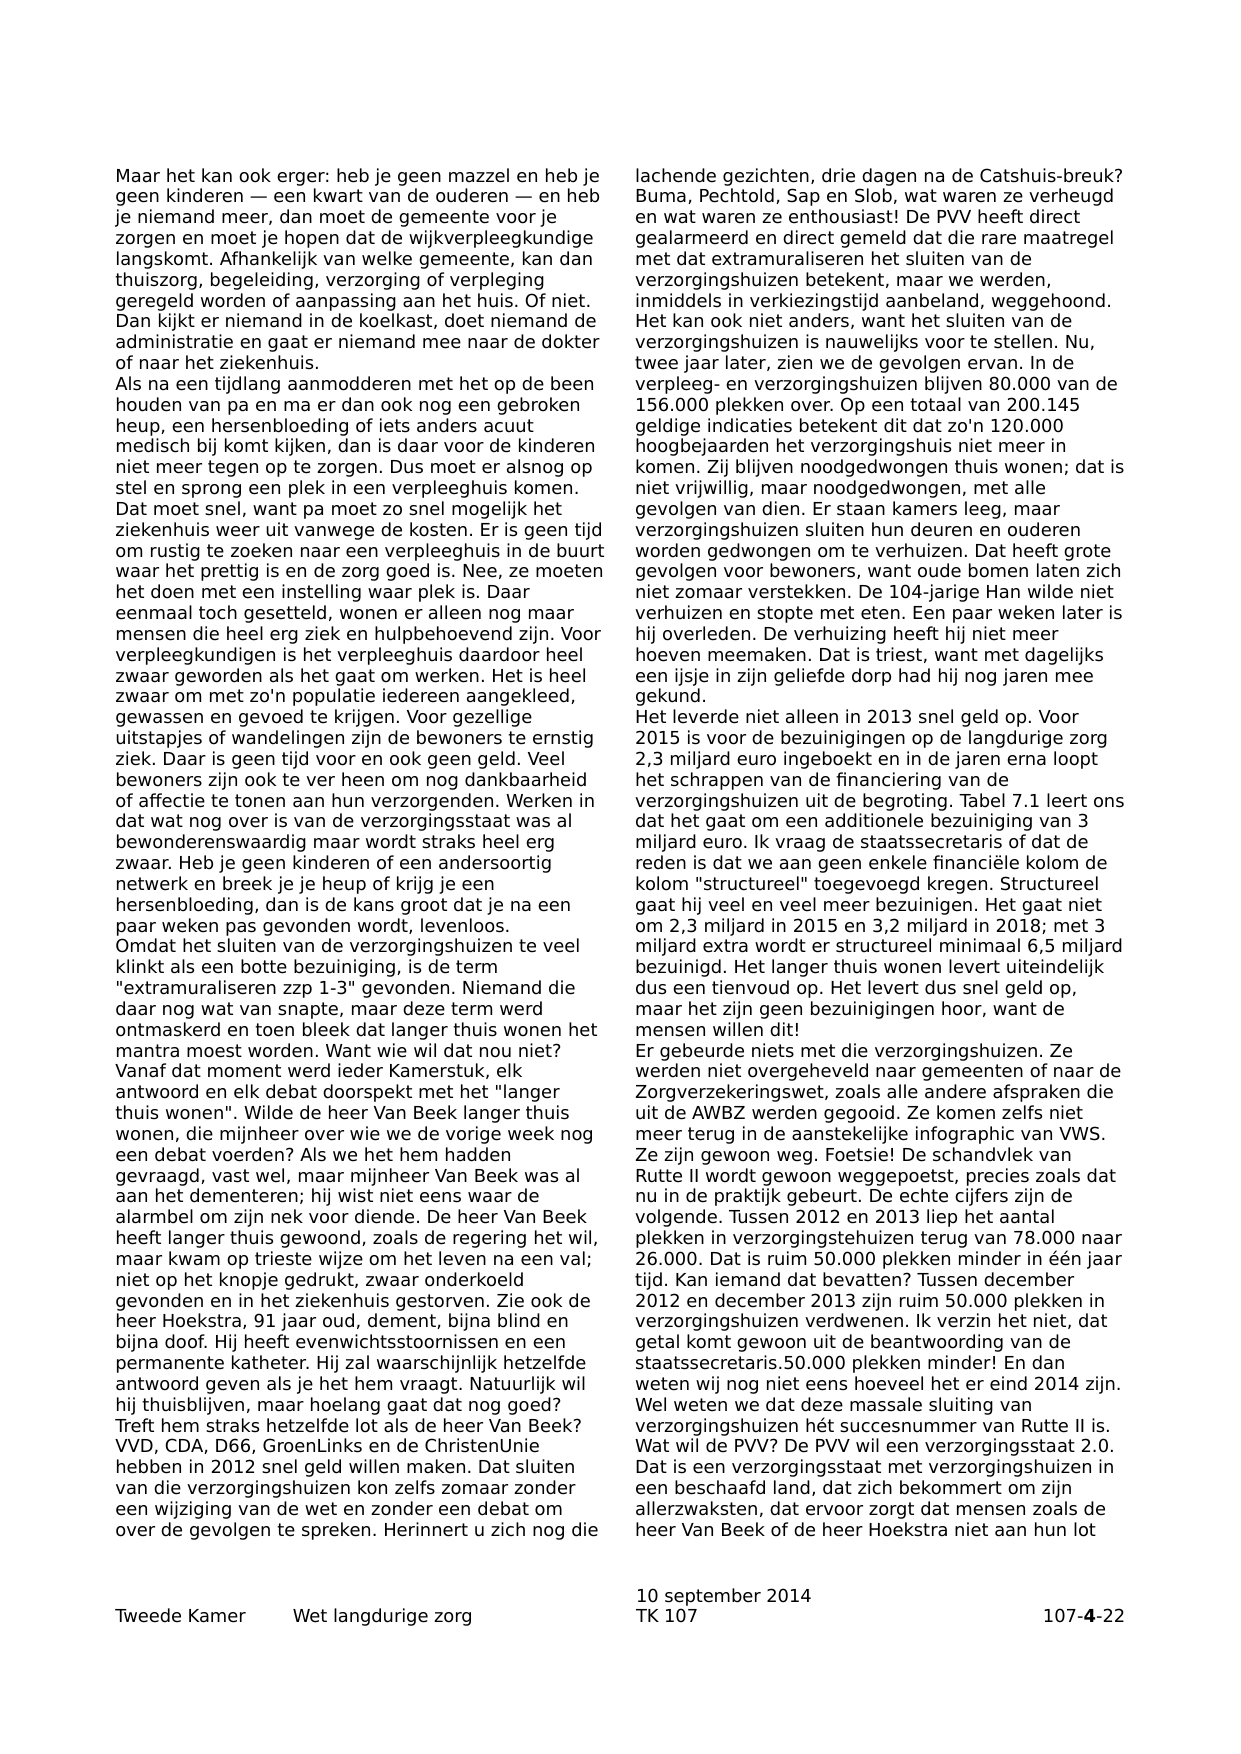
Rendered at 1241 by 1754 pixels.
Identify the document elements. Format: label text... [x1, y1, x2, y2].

text VVD, CDA, D66, GroenLinks en de ChristenUnie hebben in 2012 snel geld willen maken. Dat sluiten van die verzorgingshuizen kon zelfs zomaar zonder een wijziging van de wet en zonder een debat om over de gevolgen te spreken. Herinnert u zich nog die [115, 1436, 605, 1540]
text Wat wil de PVV? De PVV wil een verzorgingsstaat 2.0. Dat is een verzorgingsstaat met verzorgingshuizen in een beschaafd land, dat zich bekommert om zijn allerzwaksten, dat ervoor zorgt dat mensen zoals de heer Van Beek of de heer Hoekstra niet aan hun lot [635, 1436, 1125, 1540]
text lachende gezichten, drie dagen na de Catshuis-breuk? Buma, Pechtold, Sap en Slob, wat waren ze verheugd en wat waren ze enthousiast! De PVV heeft direct gealarmeerd en direct gemeld dat die rare maatregel met dat extramuraliseren het sluiten van de verzorgingshuizen betekent, maar we werden, inmiddels in verkiezingstijd aanbeland, weggehoond. Het kan ook niet anders, want het sluiten van de verzorgingshuizen is nauwelijks voor te stellen. Nu, twee jaar later, zien we de gevolgen ervan. In de verpleeg- en verzorgingshuizen blijven 80.000 van de 156.000 plekken over. Op een totaal van 200.145 geldige indicaties betekent dit dat zo'n 120.000 hoogbejaarden het verzorgingshuis niet meer in komen. Zij blijven noodgedwongen thuis wonen; dat is niet vrijwillig, maar noodgedwongen, met alle gevolgen van dien. Er staan kamers leeg, maar verzorgingshuizen sluiten hun deuren en ouderen worden gedwongen om te verhuizen. Dat heeft grote gevolgen voor bewoners, want oude bomen laten zich niet zomaar verstekken. De 104-jarige Han wilde niet verhuizen en stopte met eten. Een paar weken later is hij overleden. De verhuizing heeft hij niet meer hoeven meemaken. Dat is triest, want met dagelijks een ijsje in zijn geliefde dorp had hij nog jaren mee gekund. [635, 165, 1125, 707]
text Er gebeurde niets met die verzorgingshuizen. Ze werden niet overgeheveld naar gemeenten of naar de Zorgverzekeringswet, zoals alle andere afspraken die uit de AWBZ werden gegooid. Ze komen zelfs niet meer terug in de aanstekelijke infographic van VWS. Ze zijn gewoon weg. Foetsie! De schandvlek van Rutte II wordt gewoon weggepoetst, precies zoals dat nu in de praktijk gebeurt. De echte cijfers zijn de volgende. Tussen 2012 en 2013 liep het aantal plekken in verzorgingstehuizen terug van 78.000 naar 26.000. Dat is ruim 50.000 plekken minder in één jaar tijd. Kan iemand dat bevatten? Tussen december 2012 en december 2013 zijn ruim 50.000 plekken in verzorgingshuizen verdwenen. Ik verzin het niet, dat getal komt gewoon uit de beantwoording van de staatssecretaris.50.000 plekken minder! En dan weten wij nog niet eens hoeveel het er eind 2014 zijn. Wel weten we dat deze massale sluiting van verzorgingshuizen hét succesnummer van Rutte II is. [635, 1040, 1125, 1436]
text Het leverde niet alleen in 2013 snel geld op. Voor 2015 is voor de bezuinigingen op de langdurige zorg 2,3 miljard euro ingeboekt en in de jaren erna loopt het schrappen van de financiering van de verzorgingshuizen uit de begroting. Tabel 7.1 leert ons dat het gaat om een additionele bezuiniging van 3 miljard euro. Ik vraag de staatssecretaris of dat de reden is dat we aan geen enkele financiële kolom de kolom "structureel" toegevoegd kregen. Structureel gaat hij veel en veel meer bezuinigen. Het gaat niet om 2,3 miljard in 2015 en 3,2 miljard in 2018; met 3 miljard extra wordt er structureel minimaal 6,5 miljard bezuinigd. Het langer thuis wonen levert uiteindelijk dus een tienvoud op. Het levert dus snel geld op, maar het zijn geen bezuinigingen hoor, want de mensen willen dit! [635, 707, 1125, 1040]
text Als na een tijdlang aanmodderen met het op de been houden van pa en ma er dan ook nog een gebroken heup, een hersenbloeding of iets anders acuut medisch bij komt kijken, dan is daar voor de kinderen niet meer tegen op te zorgen. Dus moet er alsnog op stel en sprong een plek in een verpleeghuis komen. Dat moet snel, want pa moet zo snel mogelijk het ziekenhuis weer uit vanwege de kosten. Er is geen tijd om rustig te zoeken naar een verpleeghuis in de buurt waar het prettig is en de zorg goed is. Nee, ze moeten het doen met een instelling waar plek is. Daar eenmaal toch gesetteld, wonen er alleen nog maar mensen die heel erg ziek en hulpbehoevend zijn. Voor verpleegkundigen is het verpleeghuis daardoor heel zwaar geworden als het gaat om werken. Het is heel zwaar om met zo'n populatie iedereen aangekleed, gewassen en gevoed te krijgen. Voor gezellige uitstapjes of wandelingen zijn de bewoners te ernstig ziek. Daar is geen tijd voor en ook geen geld. Veel bewoners zijn ook te ver heen om nog dankbaarheid of affectie te tonen aan hun verzorgenden. Werken in dat wat nog over is van de verzorgingsstaat was al bewonderenswaardig maar wordt straks heel erg zwaar. Heb je geen kinderen of een andersoortig netwerk en breek je je heup of krijg je een hersenbloeding, dan is de kans groot dat je na een paar weken pas gevonden wordt, levenloos. [115, 374, 605, 936]
text Omdat het sluiten van de verzorgingshuizen te veel klinkt als een botte bezuiniging, is de term "extramuraliseren zzp 1-3" gevonden. Niemand die daar nog wat van snapte, maar deze term werd ontmaskerd en toen bleek dat langer thuis wonen het mantra moest worden. Want wie wil dat nou niet? Vanaf dat moment werd ieder Kamerstuk, elk antwoord en elk debat doorspekt met het "langer thuis wonen". Wilde de heer Van Beek langer thuis wonen, die mijnheer over wie we de vorige week nog een debat voerden? Als we het hem hadden gevraagd, vast wel, maar mijnheer Van Beek was al aan het dementeren; hij wist niet eens waar de alarmbel om zijn nek voor diende. De heer Van Beek heeft langer thuis gewoond, zoals de regering het wil, maar kwam op trieste wijze om het leven na een val; niet op het knopje gedrukt, zwaar onderkoeld gevonden en in het ziekenhuis gestorven. Zie ook de heer Hoekstra, 91 jaar oud, dement, bijna blind en bijna doof. Hij heeft evenwichtsstoornissen en een permanente katheter. Hij zal waarschijnlijk hetzelfde antwoord geven als je het hem vraagt. Natuurlijk wil hij thuisblijven, maar hoelang gaat dat nog goed? Treft hem straks hetzelfde lot als de heer Van Beek? [115, 936, 605, 1436]
text Maar het kan ook erger: heb je geen mazzel en heb je geen kinderen — een kwart van de ouderen — en heb je niemand meer, dan moet de gemeente voor je zorgen en moet je hopen dat de wijkverpleegkundige langskomt. Afhankelijk van welke gemeente, kan dan thuiszorg, begeleiding, verzorging of verpleging geregeld worden of aanpassing aan het huis. Of niet. Dan kijkt er niemand in de koelkast, doet niemand de administratie en gaat er niemand mee naar de dokter of naar het ziekenhuis. [115, 165, 605, 374]
